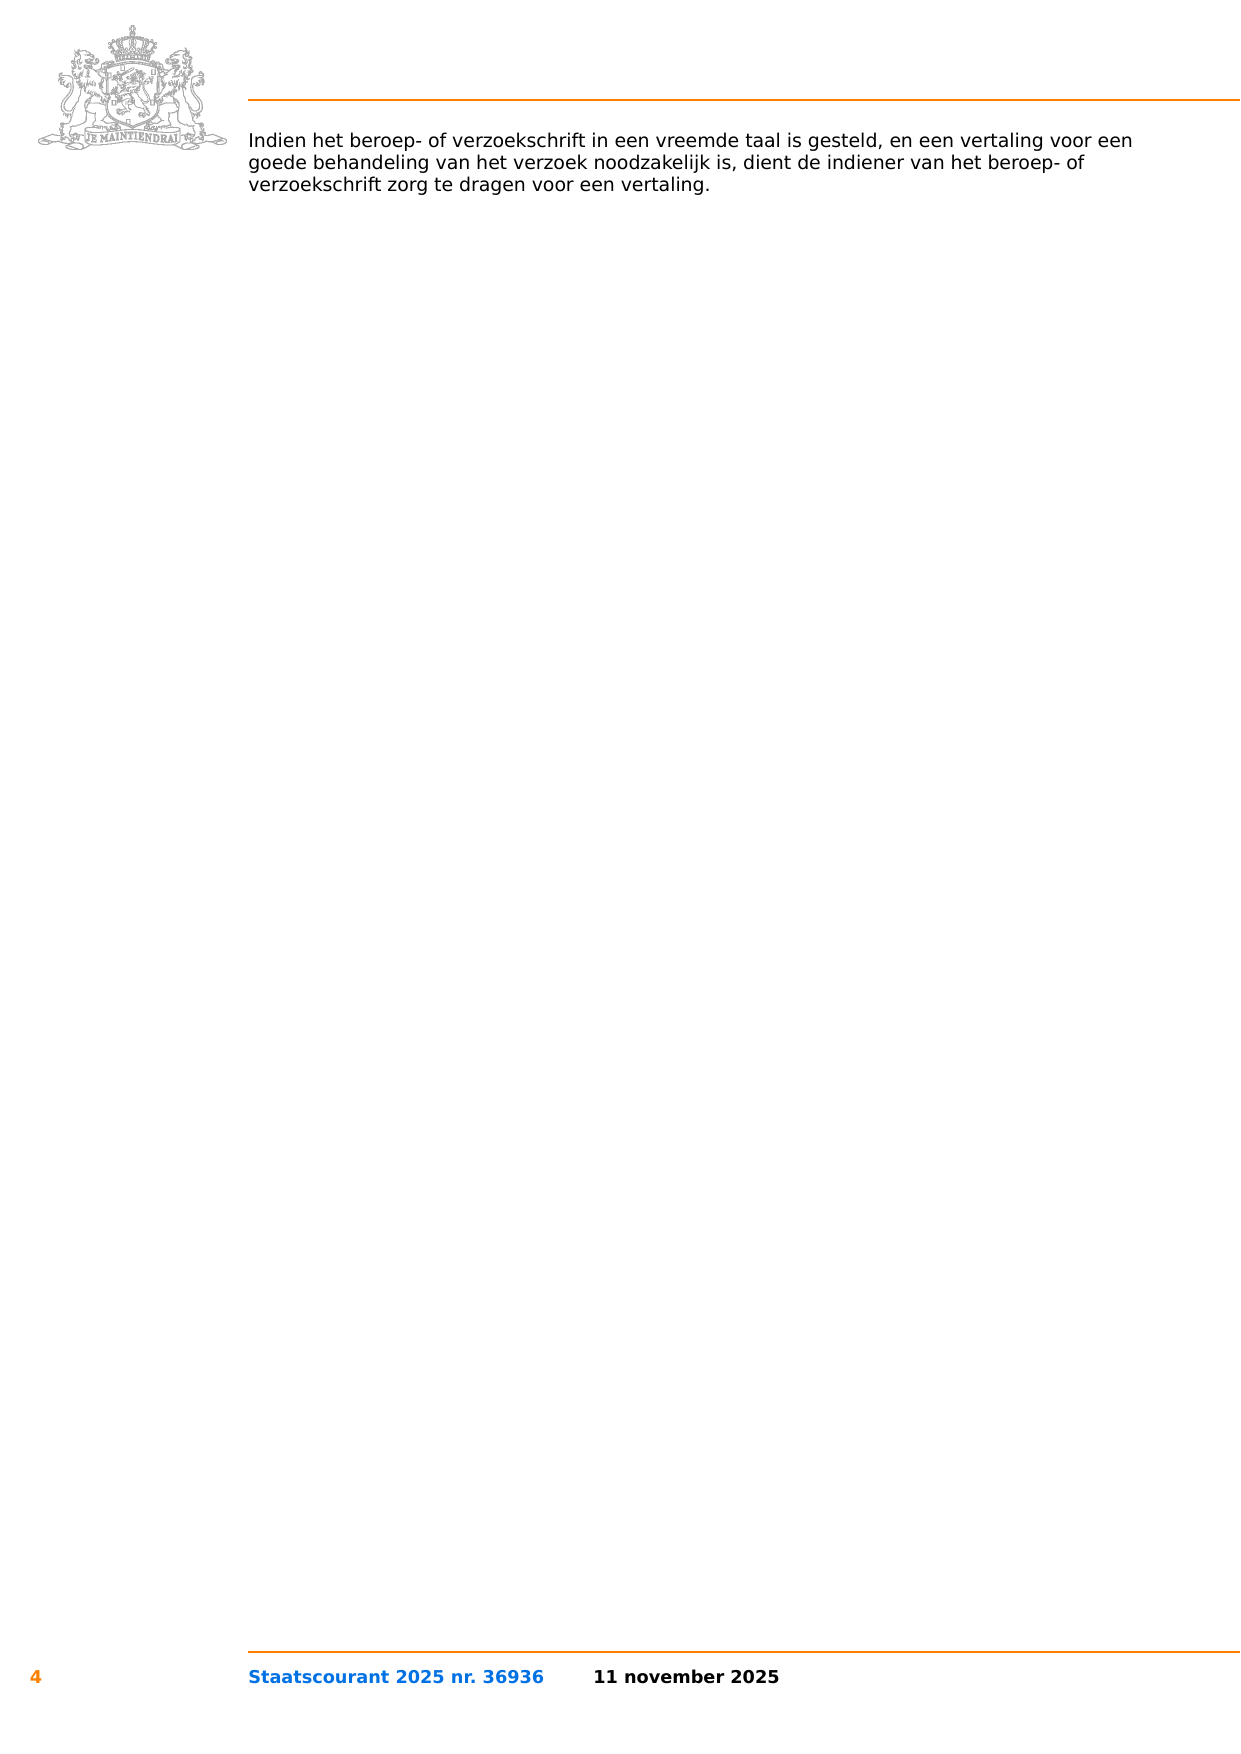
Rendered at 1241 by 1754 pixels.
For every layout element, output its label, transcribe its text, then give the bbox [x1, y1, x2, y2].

text Indien het beroep- of verzoekschrift in een vreemde taal is gesteld, en een vertaling voor een goede behandeling van het verzoek noodzakelijk is, dient de indiener van het beroep- of verzoekschrift zorg te dragen voor een vertaling. [248, 130, 1163, 196]
picture [38, 25, 227, 150]
